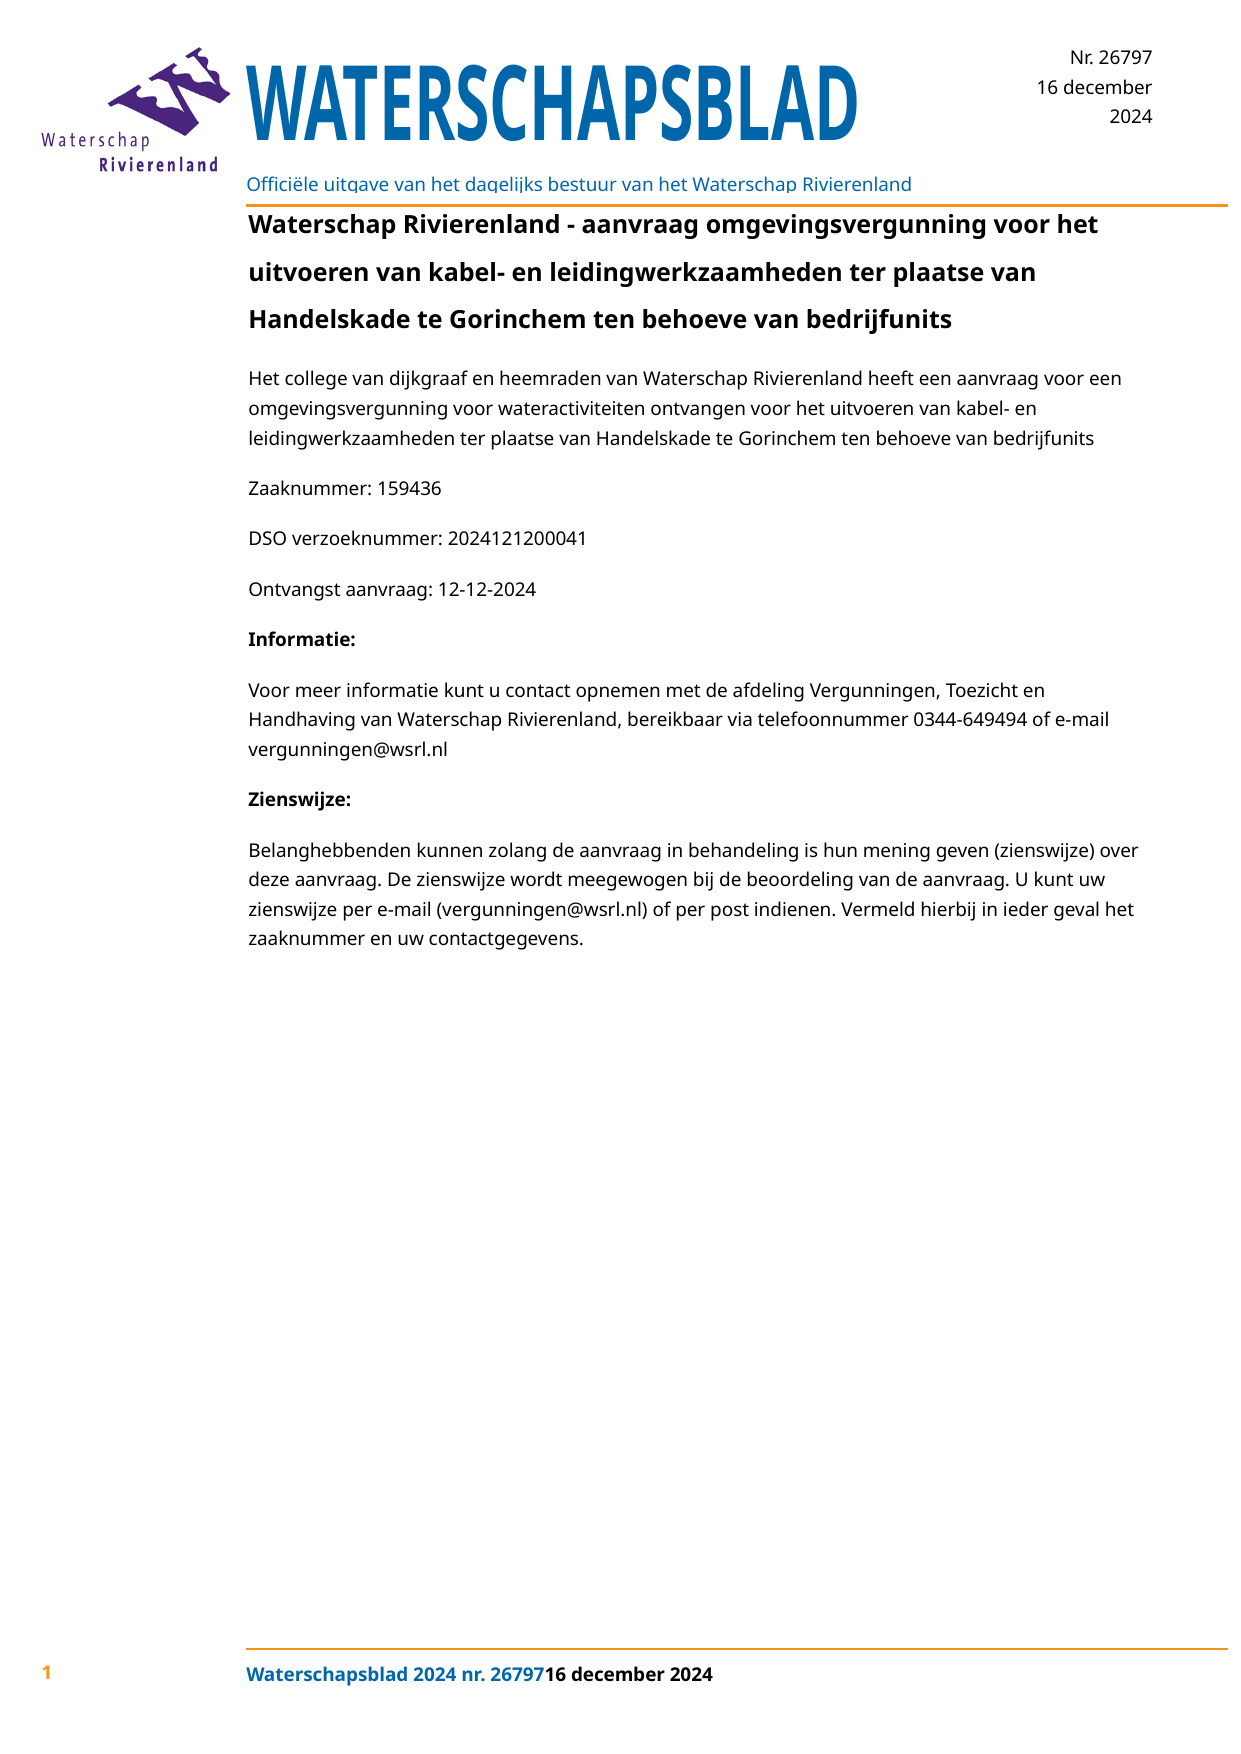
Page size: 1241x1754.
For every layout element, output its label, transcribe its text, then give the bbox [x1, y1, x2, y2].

text Voor meer informatie kunt u contact opnemen met de afdeling Vergunningen, Toezicht en Handhaving van Waterschap Rivierenland, bereikbaar via telefoonnummer 0344-649494 of e-mail vergunningen@wsrl.nl [248, 677, 1152, 762]
picture [41, 47, 231, 172]
text Waterschap Rivierenland - aanvraag omgevingsvergunning voor het uitvoeren van kabel- en leidingwerkzaamheden ter plaatse van Handelskade te Gorinchem ten behoeve van bedrijfunits [248, 207, 1152, 336]
text Het college van dijkgraaf en heemraden van Waterschap Rivierenland heeft een aanvraag voor een omgevingsvergunning voor wateractiviteiten ontvangen voor het uitvoeren van kabel- en leidingwerkzaamheden ter plaatse van Handelskade te Gorinchem ten behoeve van bedrijfunits [248, 366, 1152, 450]
text DSO verzoeknummer: 2024121200041 [248, 526, 1152, 551]
text Belanghebbenden kunnen zolang de aanvraag in behandeling is hun mening geven (zienswijze) over deze aanvraag. De zienswijze wordt meegewogen bij de beoordeling van de aanvraag. U kunt uw zienswijze per e-mail (vergunningen@wsrl.nl) of per post indienen. Vermeld hierbij in ieder geval het zaaknummer en uw contactgegevens. [248, 837, 1152, 951]
text Informatie: [248, 626, 1152, 652]
text Ontvangst aanvraag: 12-12-2024 [248, 576, 1152, 602]
text Zienswijze: [248, 786, 1152, 812]
text Zaaknummer: 159436 [248, 475, 1152, 501]
